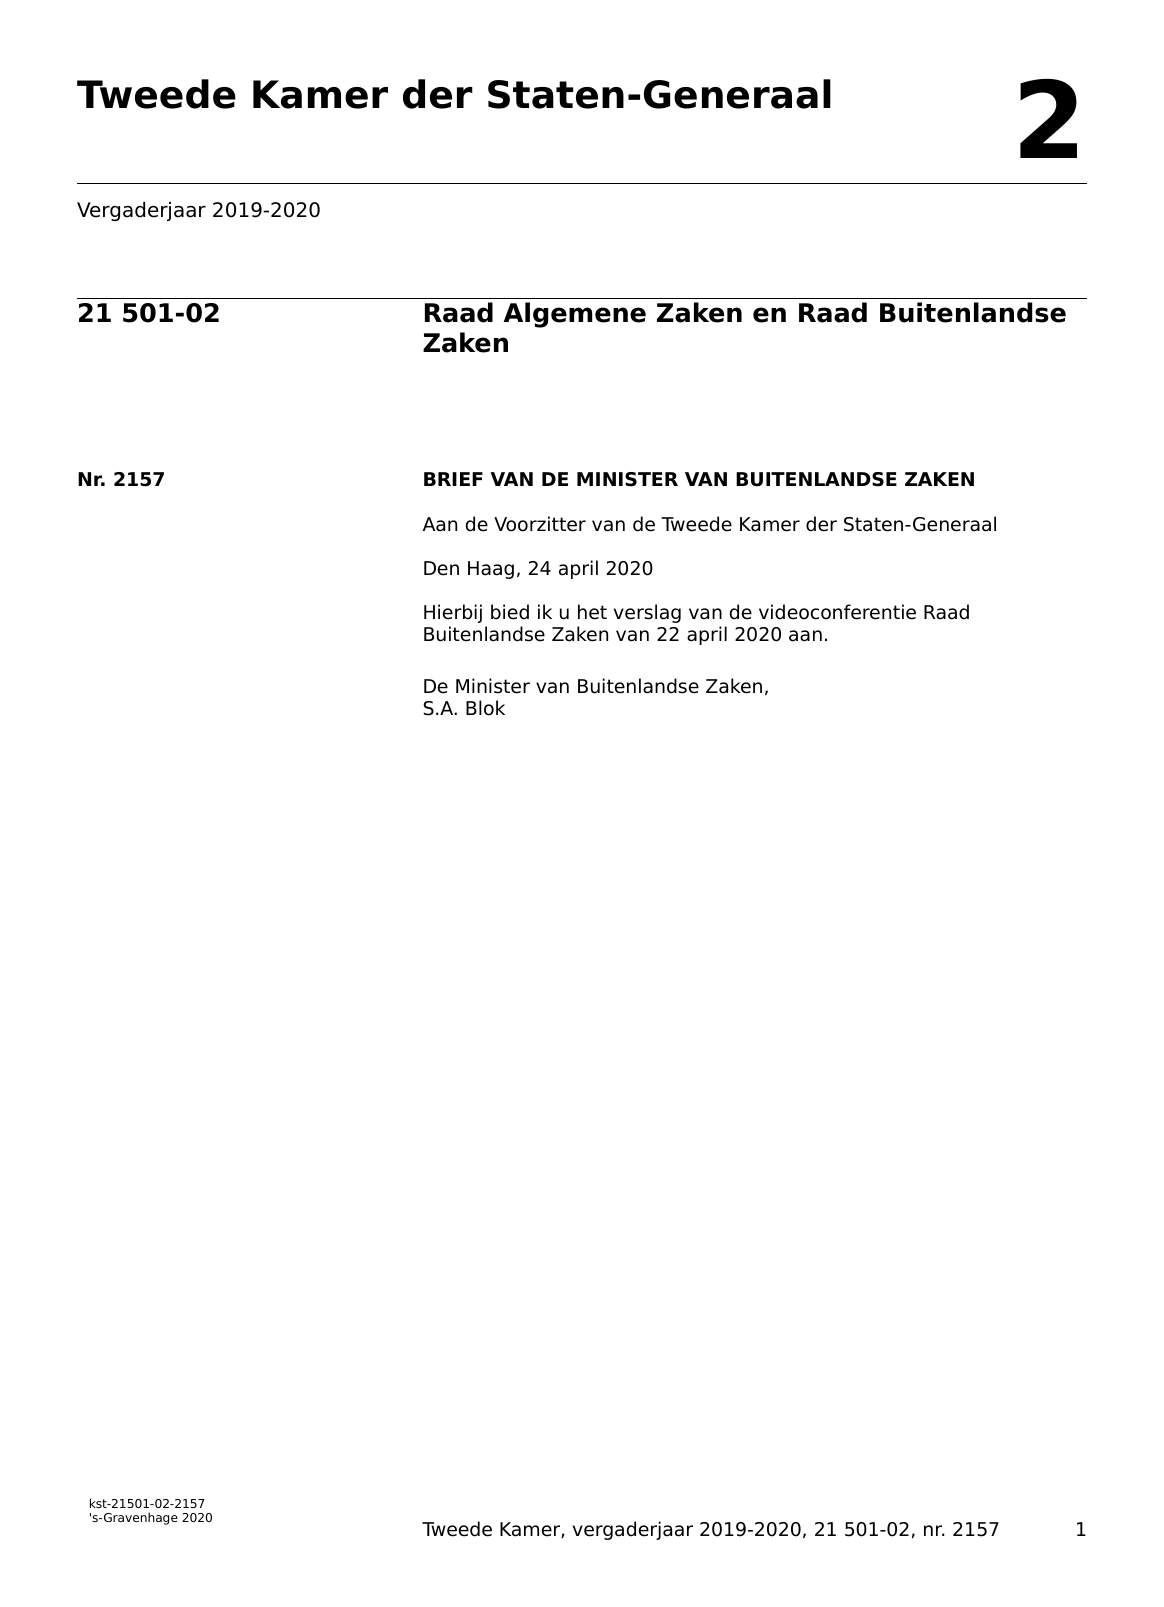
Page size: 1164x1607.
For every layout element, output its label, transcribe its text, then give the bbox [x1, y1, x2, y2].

text Aan de Voorzitter van de Tweede Kamer der Staten-Generaal [422, 513, 1087, 536]
table_header 2 [886, 59, 1087, 183]
table_cell Vergaderjaar 2019-2020 [77, 184, 1087, 298]
table_header Tweede Kamer der Staten-Generaal [77, 59, 886, 183]
text Hierbij bied ik u het verslag van de videoconferentie Raad Buitenlandse Zaken van 22 april 2020 aan. [422, 602, 1087, 646]
text kst-21501-02-2157 [88, 1497, 323, 1511]
text De Minister van Buitenlandse Zaken, S.A. Blok [422, 676, 1087, 720]
subtitle 21 501-02 Raad Algemene Zaken en Raad Buitenlandse Zaken [77, 299, 1087, 358]
text 's-Gravenhage 2020 [88, 1511, 323, 1525]
subtitle Nr. 2157 BRIEF VAN DE MINISTER VAN BUITENLANDSE ZAKEN [77, 469, 1087, 491]
text Den Haag, 24 april 2020 [422, 558, 1087, 580]
